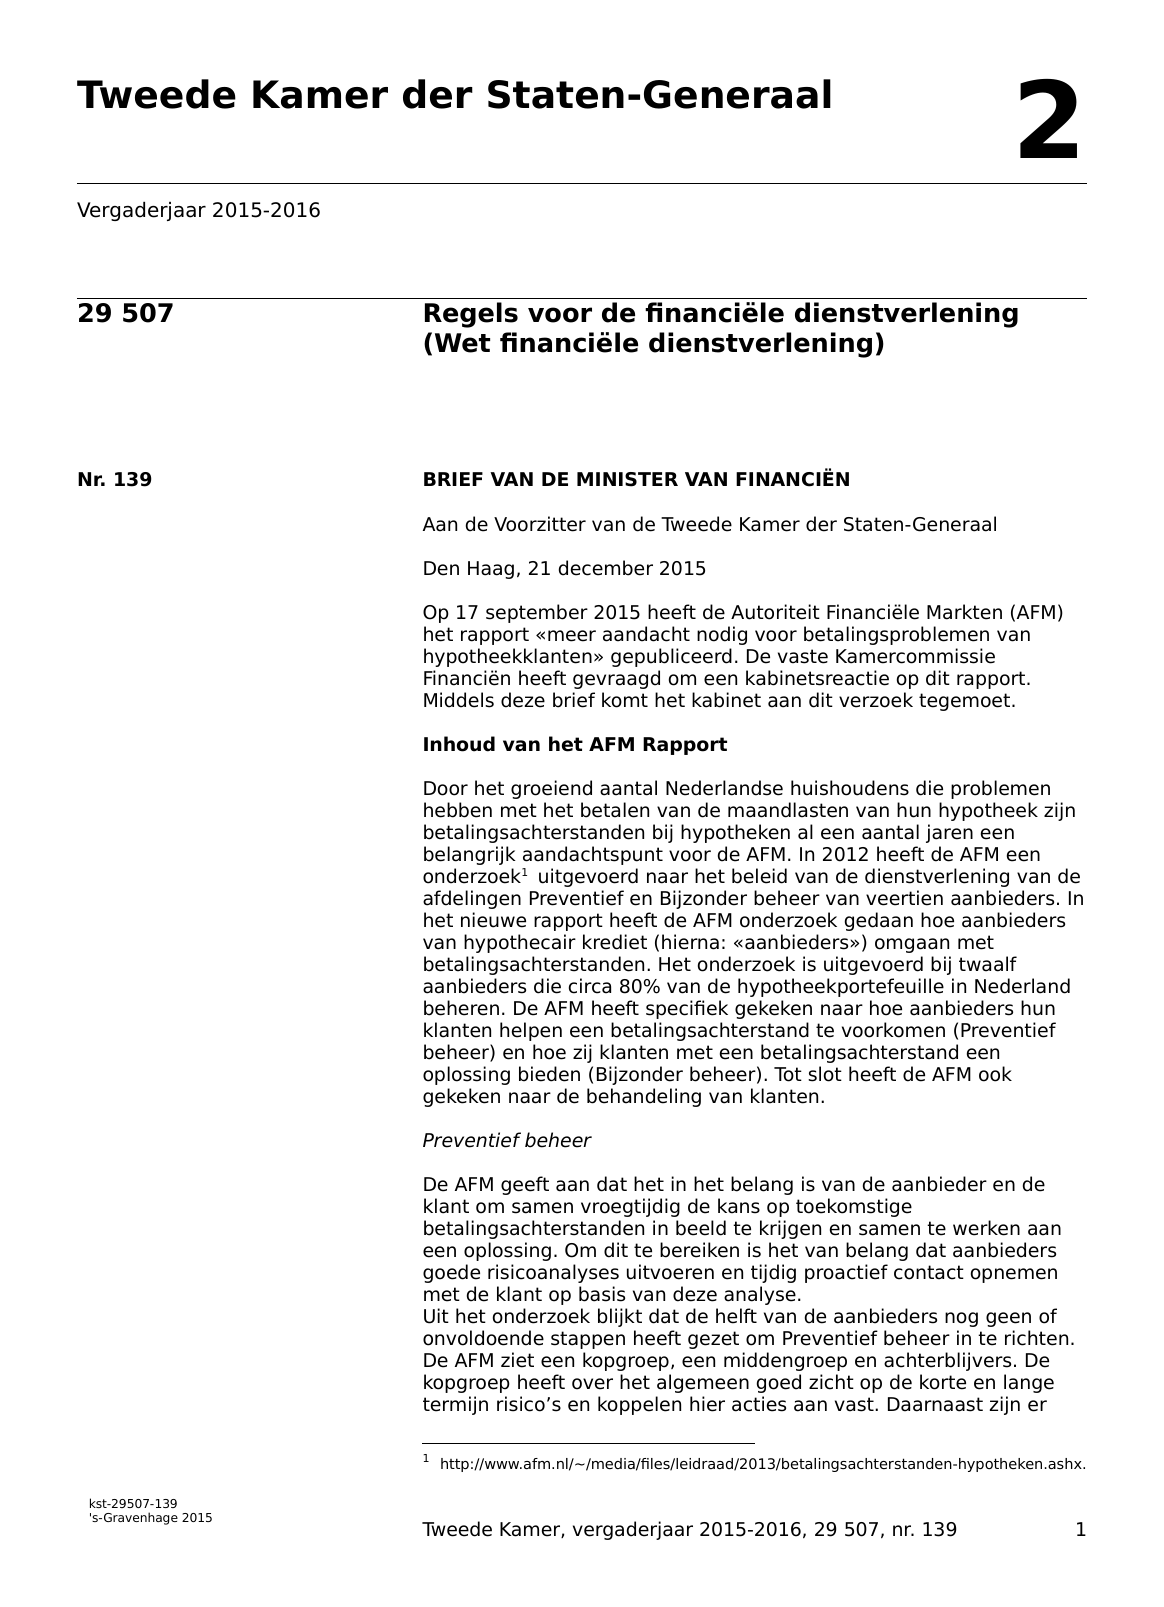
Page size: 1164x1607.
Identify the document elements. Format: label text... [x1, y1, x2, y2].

text De AFM geeft aan dat het in het belang is van de aanbieder en de klant om samen vroegtijdig de kans op toekomstige betalingsachterstanden in beeld te krijgen en samen te werken aan een oplossing. Om dit te bereiken is het van belang dat aanbieders goede risicoanalyses uitvoeren en tijdig proactief contact opnemen met de klant op basis van deze analyse. [422, 1174, 1087, 1306]
subtitle Inhoud van het AFM Rapport [422, 734, 1087, 756]
text Uit het onderzoek blijkt dat de helft van de aanbieders nog geen of onvoldoende stappen heeft gezet om Preventief beheer in te richten. De AFM ziet een kopgroep, een middengroep en achterblijvers. De kopgroep heeft over het algemeen goed zicht op de korte en lange termijn risico’s en koppelen hier acties aan vast. Daarnaast zijn er [422, 1306, 1087, 1416]
text Den Haag, 21 december 2015 [422, 558, 1087, 580]
text Aan de Voorzitter van de Tweede Kamer der Staten-Generaal [422, 513, 1087, 536]
text http://www.afm.nl/~/media/files/leidraad/2013/betalingsachterstanden-hypotheken.ashx. [422, 1452, 1087, 1474]
text Door het groeiend aantal Nederlandse huishoudens die problemen hebben met het betalen van de maandlasten van hun hypotheek zijn betalingsachterstanden bij hypotheken al een aantal jaren een belangrijk aandachtspunt voor de AFM. In 2012 heeft de AFM een onderzoek uitgevoerd naar het beleid van de dienstverlening van de afdelingen Preventief en Bijzonder beheer van veertien aanbieders. In het nieuwe rapport heeft de AFM onderzoek gedaan hoe aanbieders van hypothecair krediet (hierna: «aanbieders») omgaan met betalingsachterstanden. Het onderzoek is uitgevoerd bij twaalf aanbieders die circa 80% van de hypotheekportefeuille in Nederland beheren. De AFM heeft specifiek gekeken naar hoe aanbieders hun klanten helpen een betalingsachterstand te voorkomen (Preventief beheer) en hoe zij klanten met een betalingsachterstand een oplossing bieden (Bijzonder beheer). Tot slot heeft de AFM ook gekeken naar de behandeling van klanten. [422, 778, 1087, 1108]
subtitle 29 507 Regels voor de financiële dienstverlening (Wet financiële dienstverlening) [77, 299, 1087, 358]
subtitle Preventief beheer [422, 1130, 1087, 1152]
table_cell Vergaderjaar 2015-2016 [77, 184, 1087, 298]
text kst-29507-139 [88, 1497, 323, 1511]
text 's-Gravenhage 2015 [88, 1511, 323, 1525]
table_header Tweede Kamer der Staten-Generaal [77, 59, 886, 183]
text Op 17 september 2015 heeft de Autoriteit Financiële Markten (AFM) het rapport «meer aandacht nodig voor betalingsproblemen van hypotheekklanten» gepubliceerd. De vaste Kamercommissie Financiën heeft gevraagd om een kabinetsreactie op dit rapport. Middels deze brief komt het kabinet aan dit verzoek tegemoet. [422, 602, 1087, 712]
table_header 2 [886, 59, 1087, 183]
subtitle Nr. 139 BRIEF VAN DE MINISTER VAN FINANCIËN [77, 469, 1087, 491]
